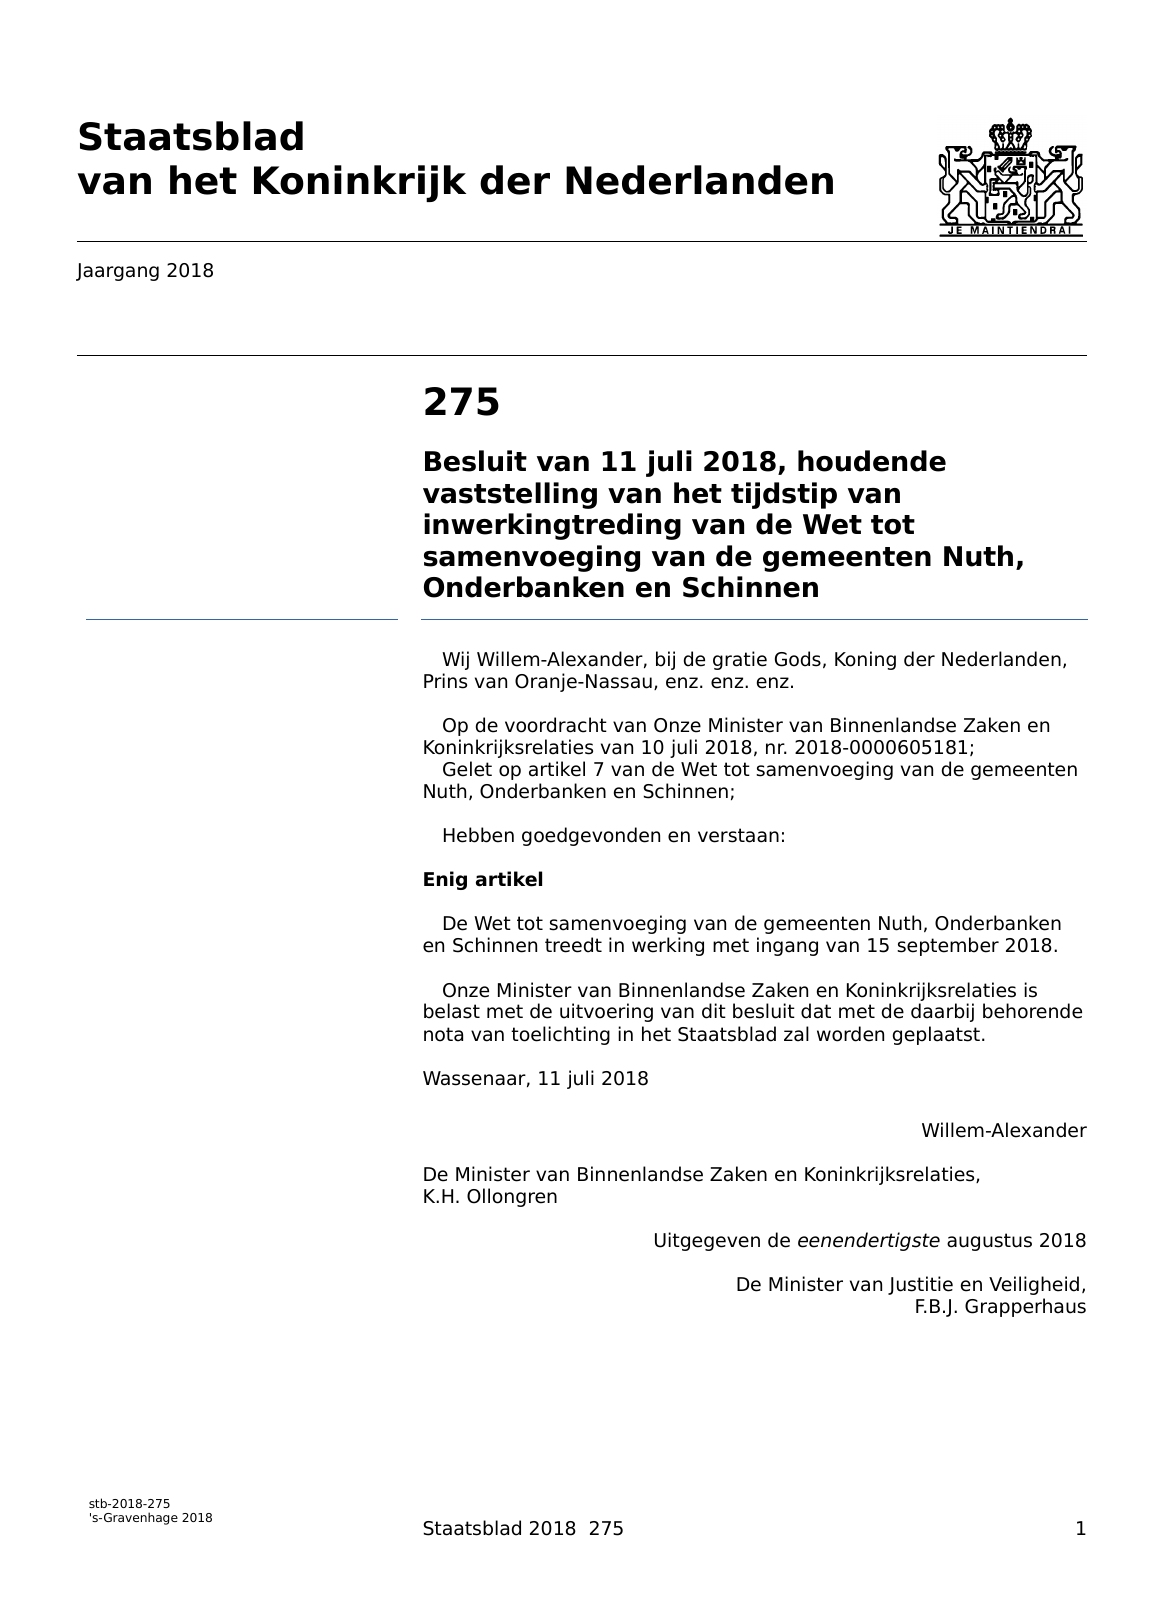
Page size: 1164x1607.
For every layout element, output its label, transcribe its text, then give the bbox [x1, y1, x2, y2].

text Besluit van 11 juli 2018, houdende vaststelling van het tijdstip van inwerkingtreding van de Wet tot samenvoeging van de gemeenten Nuth, Onderbanken en Schinnen [422, 447, 1087, 604]
text Gelet op artikel 7 van de Wet tot samenvoeging van de gemeenten Nuth, Onderbanken en Schinnen; [422, 759, 1087, 803]
subtitle 275 [422, 381, 1087, 424]
text Hebben goedgevonden en verstaan: [422, 825, 1087, 847]
text 's-Gravenhage 2018 [88, 1511, 323, 1525]
picture [936, 115, 1087, 240]
table_header [886, 100, 1087, 241]
text Uitgegeven de eenendertigste augustus 2018 [422, 1230, 1087, 1252]
text Wassenaar, 11 juli 2018 [422, 1068, 1087, 1089]
text Willem-Alexander [422, 1119, 1087, 1142]
text De Wet tot samenvoeging van de gemeenten Nuth, Onderbanken en Schinnen treedt in werking met ingang van 15 september 2018. [422, 913, 1087, 957]
text Wij Willem-Alexander, bij de gratie Gods, Koning der Nederlanden, Prins van Oranje-Nassau, enz. enz. enz. [422, 649, 1087, 693]
text De Minister van Binnenlandse Zaken en Koninkrijksrelaties, K.H. Ollongren [422, 1164, 1087, 1208]
text Op de voordracht van Onze Minister van Binnenlandse Zaken en Koninkrijksrelaties van 10 juli 2018, nr. 2018-0000605181; [422, 715, 1087, 759]
subtitle Enig artikel [422, 869, 1087, 891]
table_cell Jaargang 2018 [77, 242, 1087, 355]
text stb-2018-275 [88, 1497, 323, 1511]
table_header Staatsblad van het Koninkrijk der Nederlanden [77, 100, 886, 241]
text De Minister van Justitie en Veiligheid, F.B.J. Grapperhaus [422, 1274, 1087, 1318]
text Onze Minister van Binnenlandse Zaken en Koninkrijksrelaties is belast met de uitvoering van dit besluit dat met de daarbij behorende nota van toelichting in het Staatsblad zal worden geplaatst. [422, 979, 1087, 1045]
